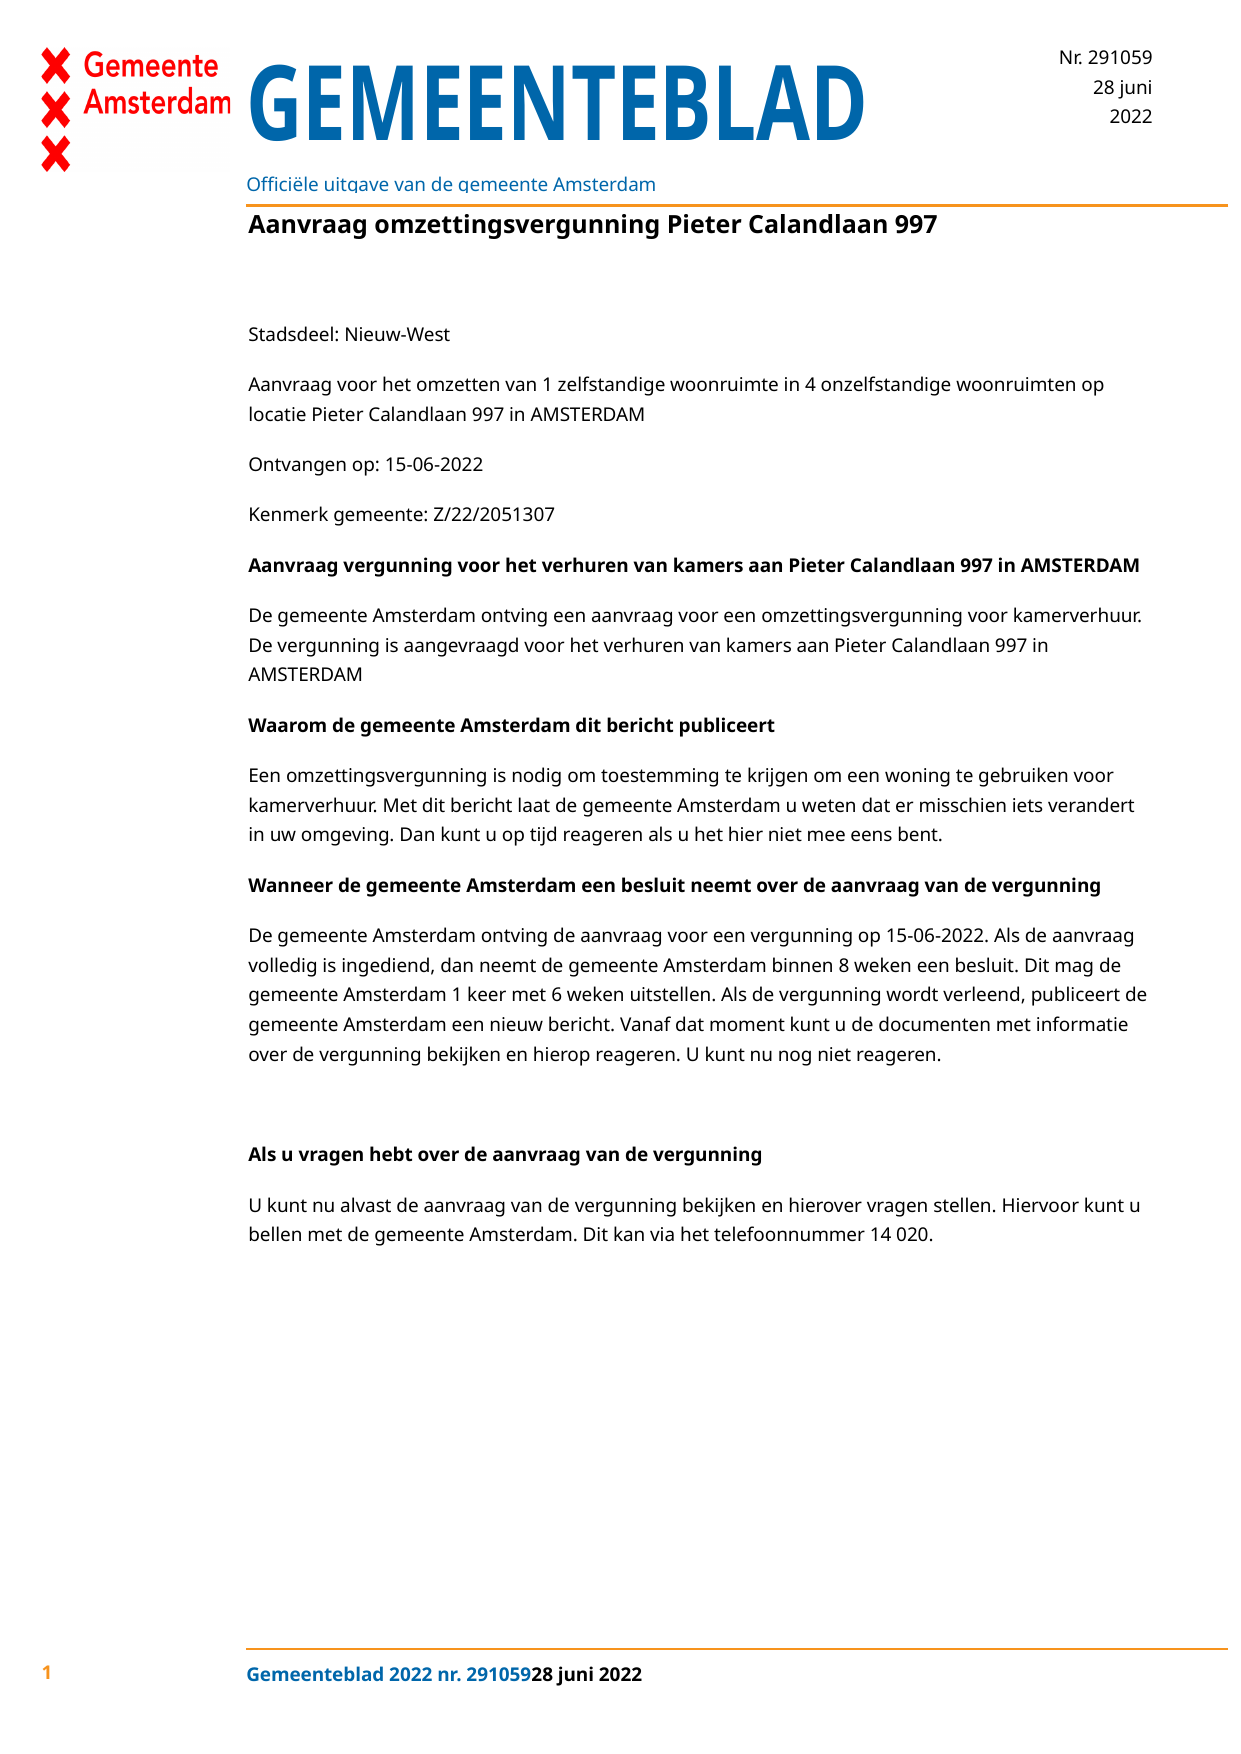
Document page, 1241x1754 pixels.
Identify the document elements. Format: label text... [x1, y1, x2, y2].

text Kenmerk gemeente: Z/22/2051307 [248, 502, 1152, 527]
text De gemeente Amsterdam ontving een aanvraag voor een omzettingsvergunning voor kamerverhuur. De vergunning is aangevraagd voor het verhuren van kamers aan Pieter Calandlaan 997 in AMSTERDAM [248, 602, 1152, 687]
picture [41, 47, 231, 172]
text Aanvraag omzettingsvergunning Pieter Calandlaan 997 [248, 207, 1152, 241]
text Aanvraag voor het omzetten van 1 zelfstandige woonruimte in 4 onzelfstandige woonruimten op locatie Pieter Calandlaan 997 in AMSTERDAM [248, 371, 1152, 426]
text Als u vragen hebt over de aanvraag van de vergunning [248, 1142, 1152, 1167]
text Stadsdeel: Nieuw-West [248, 321, 1152, 346]
text Ontvangen op: 15-06-2022 [248, 451, 1152, 477]
text Aanvraag vergunning voor het verhuren van kamers aan Pieter Calandlaan 997 in AMSTERDAM [248, 552, 1152, 578]
text De gemeente Amsterdam ontving de aanvraag voor een vergunning op 15-06-2022. Als de aanvraag volledig is ingediend, dan neemt de gemeente Amsterdam binnen 8 weken een besluit. Dit mag de gemeente Amsterdam 1 keer met 6 weken uitstellen. Als de vergunning wordt verleend, publiceert de gemeente Amsterdam een nieuw bericht. Vanaf dat moment kunt u de documenten met informatie over de vergunning bekijken en hierop reageren. U kunt nu nog niet reageren. [248, 922, 1152, 1066]
text Waarom de gemeente Amsterdam dit bericht publiceert [248, 712, 1152, 738]
text Een omzettingsvergunning is nodig om toestemming te krijgen om een woning te gebruiken voor kamerverhuur. Met dit bericht laat de gemeente Amsterdam u weten dat er misschien iets verandert in uw omgeving. Dan kunt u op tijd reageren als u het hier niet mee eens bent. [248, 762, 1152, 847]
text Wanneer de gemeente Amsterdam een besluit neemt over de aanvraag van de vergunning [248, 872, 1152, 898]
text U kunt nu alvast de aanvraag van de vergunning bekijken en hierover vragen stellen. Hiervoor kunt u bellen met de gemeente Amsterdam. Dit kan via het telefoonnummer 14 020. [248, 1192, 1152, 1247]
